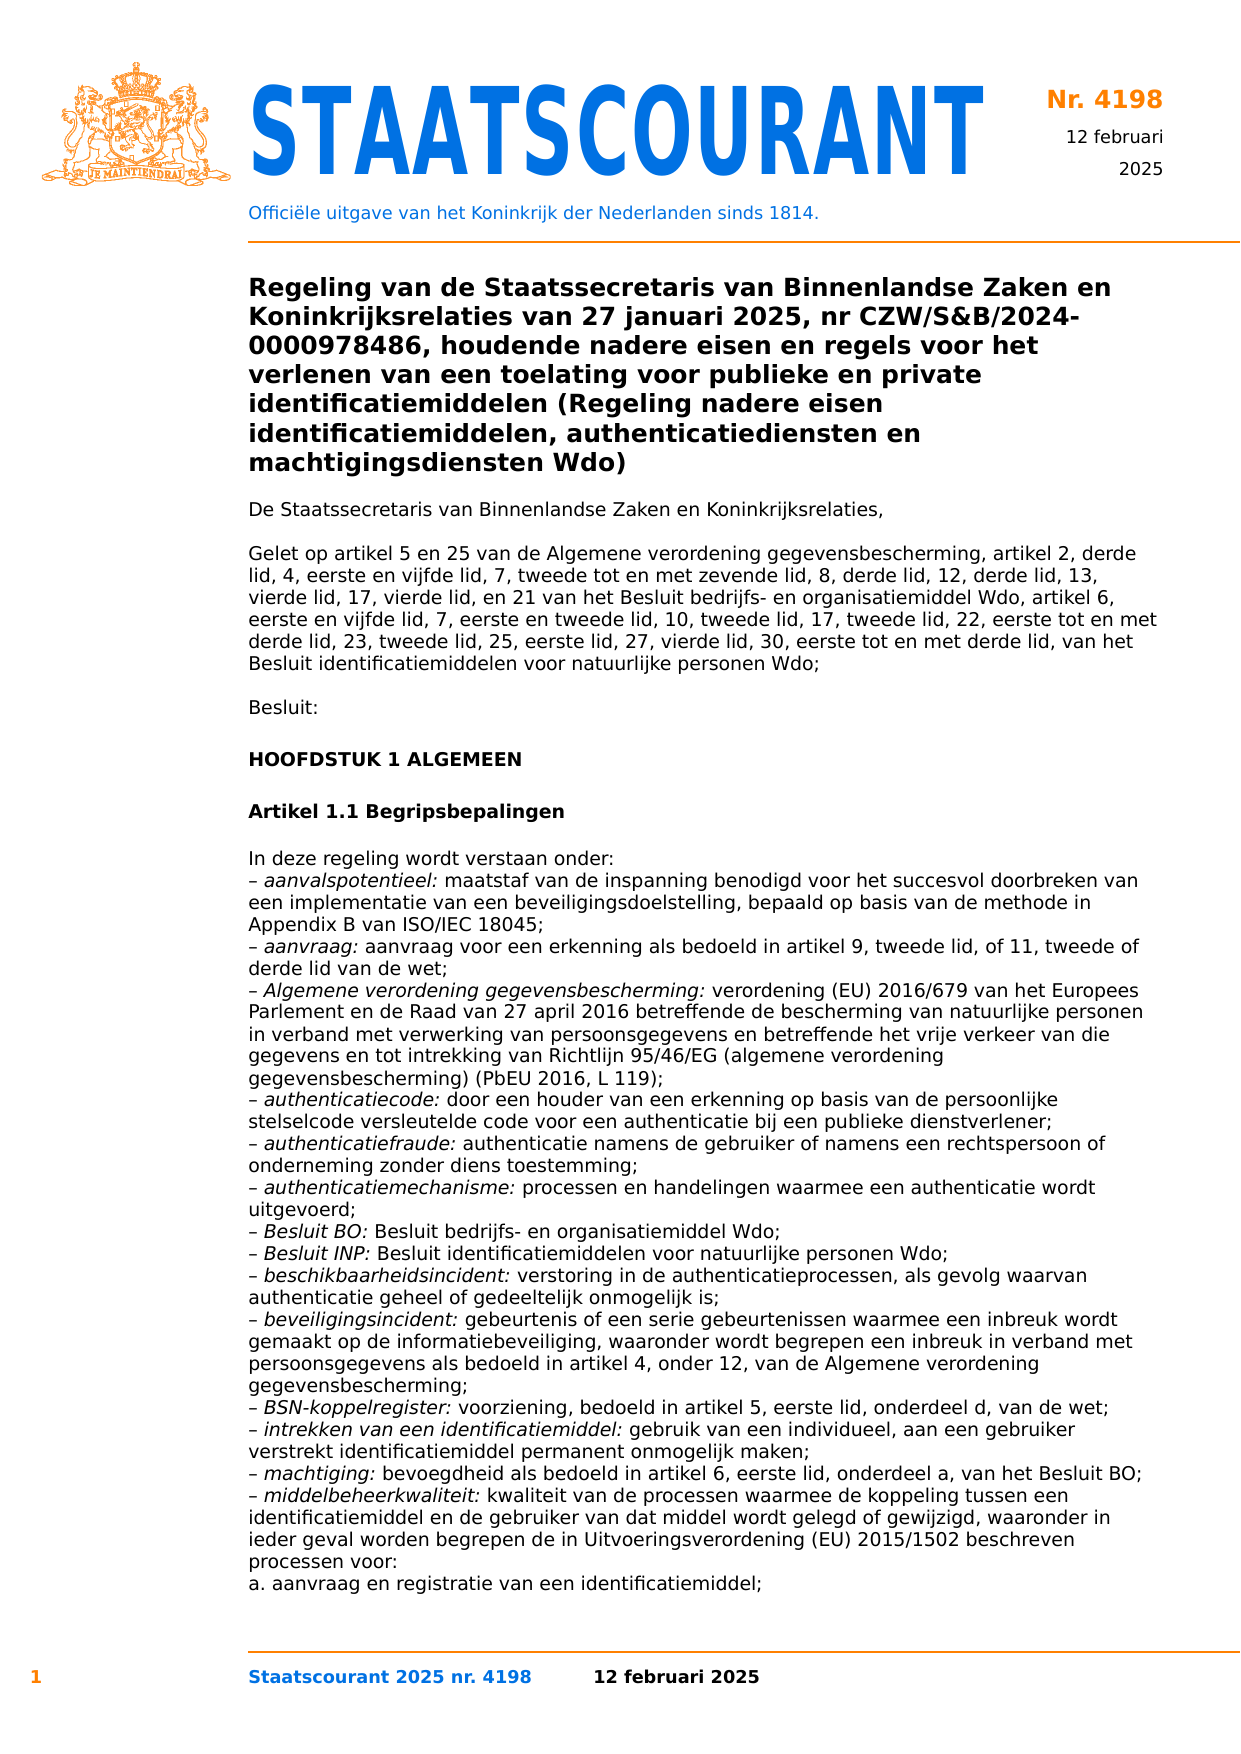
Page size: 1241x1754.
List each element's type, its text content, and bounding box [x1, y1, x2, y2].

text – authenticatiemechanisme: processen en handelingen waarmee een authenticatie wordt uitgevoerd; [248, 1177, 1163, 1221]
text – middelbeheerkwaliteit: kwaliteit van de processen waarmee de koppeling tussen een identificatiemiddel en de gebruiker van dat middel wordt gelegd of gewijzigd, waaronder in ieder geval worden begrepen de in Uitvoeringsverordening (EU) 2015/1502 beschreven processen voor: [248, 1485, 1163, 1573]
text a. aanvraag en registratie van een identificatiemiddel; [248, 1573, 1163, 1595]
text – aanvraag: aanvraag voor een erkenning als bedoeld in artikel 9, tweede lid, of 11, tweede of derde lid van de wet; [248, 936, 1163, 979]
text Gelet op artikel 5 en 25 van de Algemene verordening gegevensbescherming, artikel 2, derde lid, 4, eerste en vijfde lid, 7, tweede tot en met zevende lid, 8, derde lid, 12, derde lid, 13, vierde lid, 17, vierde lid, en 21 van het Besluit bedrijfs- en organisatiemiddel Wdo, artikel 6, eerste en vijfde lid, 7, eerste en tweede lid, 10, tweede lid, 17, tweede lid, 22, eerste tot en met derde lid, 23, tweede lid, 25, eerste lid, 27, vierde lid, 30, eerste tot en met derde lid, van het Besluit identificatiemiddelen voor natuurlijke personen Wdo; [248, 543, 1163, 675]
text – machtiging: bevoegdheid als bedoeld in artikel 6, eerste lid, onderdeel a, van het Besluit BO; [248, 1463, 1163, 1485]
table_header STAATSCOURANT [248, 62, 998, 203]
text – intrekken van een identificatiemiddel: gebruik van een individueel, aan een gebruiker verstrekt identificatiemiddel permanent onmogelijk maken; [248, 1419, 1163, 1463]
text – Besluit INP: Besluit identificatiemiddelen voor natuurlijke personen Wdo; [248, 1243, 1163, 1265]
text – authenticatiefraude: authenticatie namens de gebruiker of namens een rechtspersoon of onderneming zonder diens toestemming; [248, 1133, 1163, 1177]
picture [41, 62, 231, 186]
text Besluit: [248, 697, 1163, 719]
text – Algemene verordening gegevensbescherming: verordening (EU) 2016/679 van het Europees Parlement en de Raad van 27 april 2016 betreffende de bescherming van natuurlijke personen in verband met verwerking van persoonsgegevens en betreffende het vrije verkeer van die gegevens en tot intrekking van Richtlijn 95/46/EG (algemene verordening gegevensbescherming) (PbEU 2016, L 119); [248, 979, 1163, 1089]
table_cell Officiële uitgave van het Koninkrijk der Nederlanden sinds 1814. [248, 203, 1240, 241]
text – Besluit BO: Besluit bedrijfs- en organisatiemiddel Wdo; [248, 1221, 1163, 1243]
table_header Nr. 4198 [998, 62, 1240, 121]
text In deze regeling wordt verstaan onder: [248, 848, 1163, 869]
text – BSN-koppelregister: voorziening, bedoeld in artikel 5, eerste lid, onderdeel d, van de wet; [248, 1397, 1163, 1419]
text – authenticatiecode: door een houder van een erkenning op basis van de persoonlijke stelselcode versleutelde code voor een authenticatie bij een publieke dienstverlener; [248, 1089, 1163, 1133]
table_cell 12 februari [998, 121, 1240, 153]
text De Staatssecretaris van Binnenlandse Zaken en Koninkrijksrelaties, [248, 499, 1163, 521]
table_header [25, 62, 248, 241]
text – beschikbaarheidsincident: verstoring in de authenticatieprocessen, als gevolg waarvan authenticatie geheel of gedeeltelijk onmogelijk is; [248, 1265, 1163, 1309]
subtitle HOOFDSTUK 1 ALGEMEEN [248, 749, 1163, 771]
subtitle Regeling van de Staatssecretaris van Binnenlandse Zaken en Koninkrijksrelaties van 27 januari 2025, nr CZW/S&B/2024-0000978486, houdende nadere eisen en regels voor het verlenen van een toelating voor publieke en private identificatiemiddelen (Regeling nadere eisen identificatiemiddelen, authenticatiediensten en machtigingsdiensten Wdo) [248, 273, 1163, 477]
text – aanvalspotentieel: maatstaf van de inspanning benodigd voor het succesvol doorbreken van een implementatie van een beveiligingsdoelstelling, bepaald op basis van de methode in Appendix B van ISO/IEC 18045; [248, 869, 1163, 936]
subtitle Artikel 1.1 Begripsbepalingen [248, 801, 1163, 823]
text – beveiligingsincident: gebeurtenis of een serie gebeurtenissen waarmee een inbreuk wordt gemaakt op de informatiebeveiliging, waaronder wordt begrepen een inbreuk in verband met persoonsgegevens als bedoeld in artikel 4, onder 12, van de Algemene verordening gegevensbescherming; [248, 1309, 1163, 1397]
table_cell 2025 [998, 153, 1240, 203]
